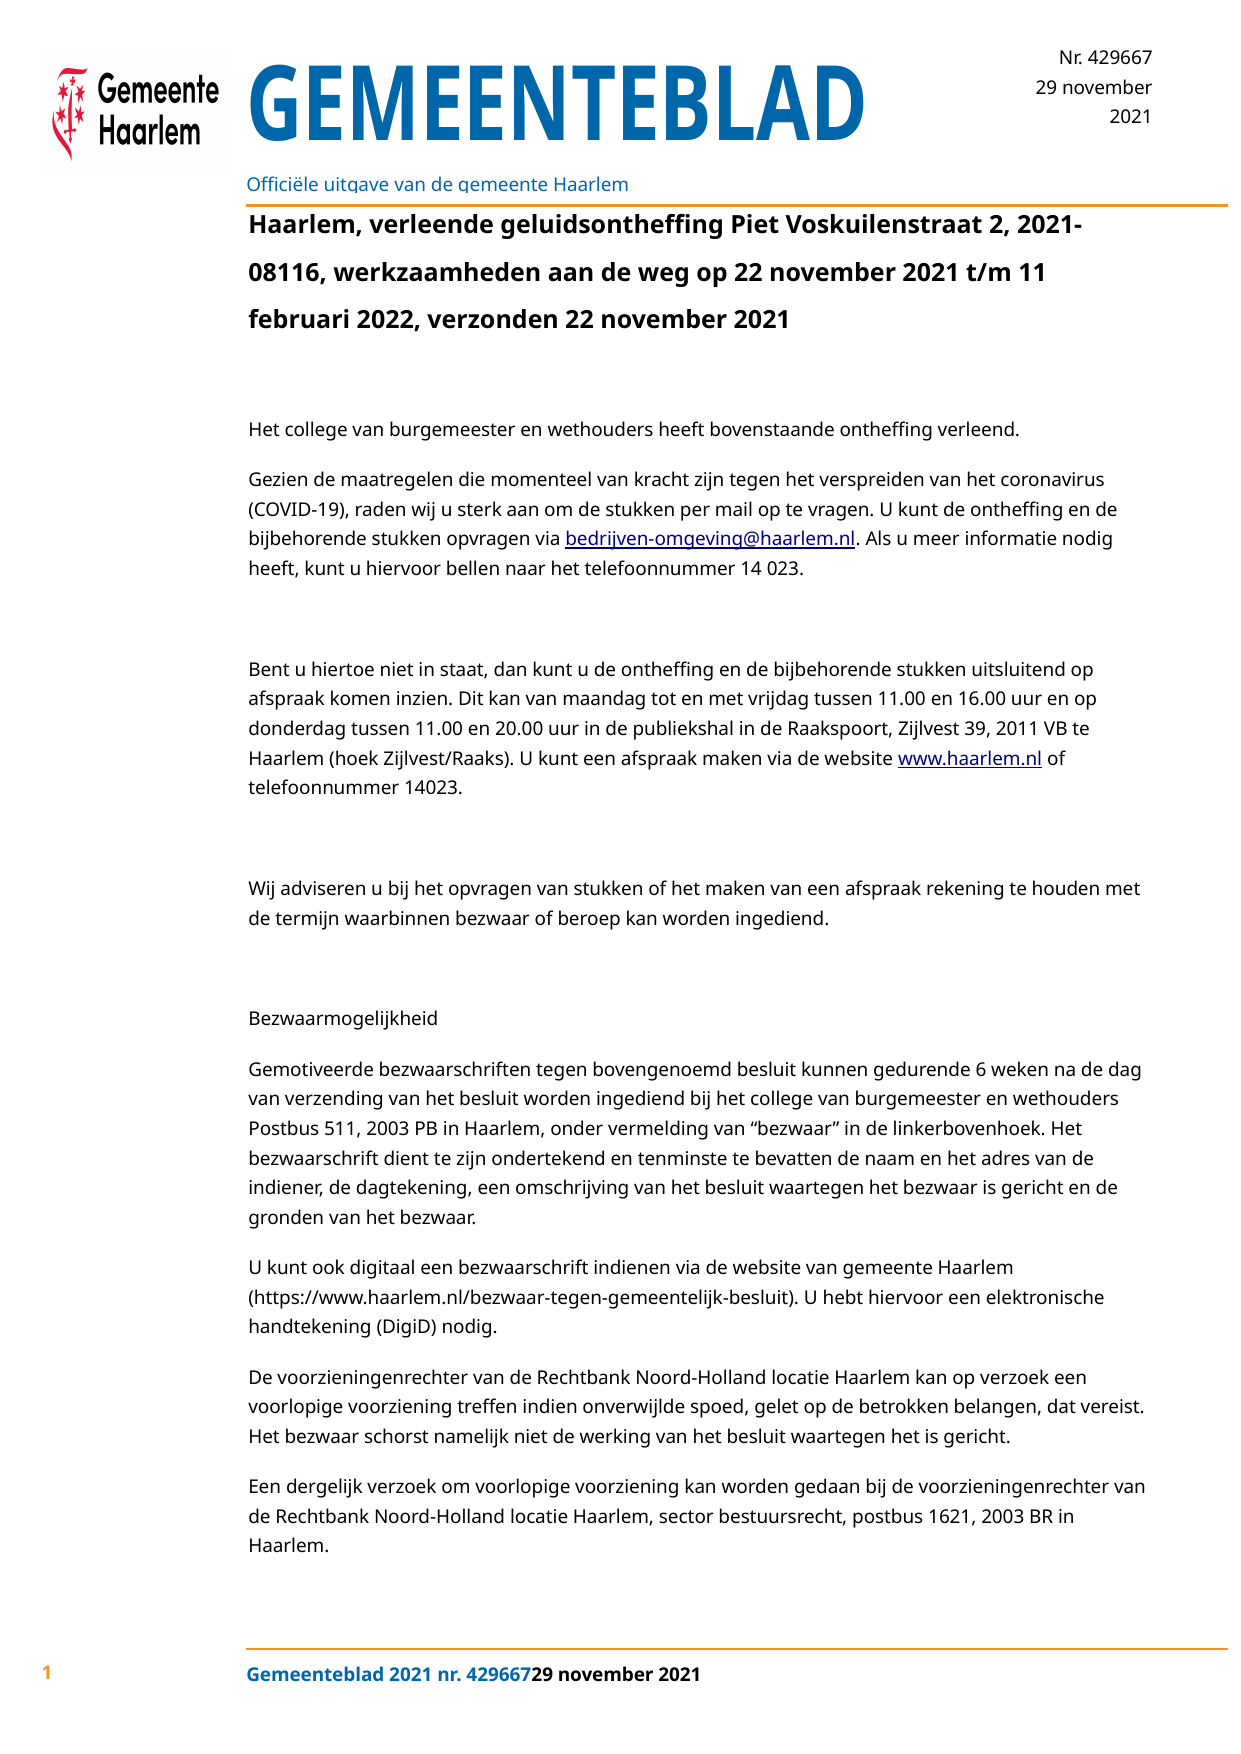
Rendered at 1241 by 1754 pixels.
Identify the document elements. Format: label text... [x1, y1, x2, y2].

text Het college van burgemeester en wethouders heeft bovenstaande ontheffing verleend. [248, 416, 1152, 442]
text Bent u hiertoe niet in staat, dan kunt u de ontheffing en de bijbehorende stukken uitsluitend op afspraak komen inzien. Dit kan van maandag tot en met vrijdag tussen 11.00 en 16.00 uur en op donderdag tussen 11.00 en 20.00 uur in de publiekshal in de Raakspoort, Zijlvest 39, 2011 VB te Haarlem (hoek Zijlvest/Raaks). U kunt een afspraak maken via de website www.haarlem.nl of telefoonnummer 14023. [248, 656, 1152, 800]
text Gezien de maatregelen die momenteel van kracht zijn tegen het verspreiden van het coronavirus (COVID-19), raden wij u sterk aan om de stukken per mail op te vragen. U kunt de ontheffing en de bijbehorende stukken opvragen via bedrijven-omgeving@haarlem.nl. Als u meer informatie nodig heeft, kunt u hiervoor bellen naar het telefoonnummer 14 023. [248, 466, 1152, 581]
text Gemotiveerde bezwaarschriften tegen bovengenoemd besluit kunnen gedurende 6 weken na de dag van verzending van het besluit worden ingediend bij het college van burgemeester en wethouders Postbus 511, 2003 PB in Haarlem, onder vermelding van “bezwaar” in de linkerbovenhoek. Het bezwaarschrift dient te zijn ondertekend en tenminste te bevatten de naam en het adres van de indiener, de dagtekening, een omschrijving van het besluit waartegen het bezwaar is gericht en de gronden van het bezwaar. [248, 1056, 1152, 1229]
text Wij adviseren u bij het opvragen van stukken of het maken van een afspraak rekening te houden met de termijn waarbinnen bezwaar of beroep kan worden ingediend. [248, 875, 1152, 930]
text U kunt ook digitaal een bezwaarschrift indienen via de website van gemeente Haarlem (https://www.haarlem.nl/bezwaar-tegen-gemeentelijk-besluit). U hebt hiervoor een elektronische handtekening (DigiD) nodig. [248, 1254, 1152, 1339]
text De voorzieningenrechter van de Rechtbank Noord-Holland locatie Haarlem kan op verzoek een voorlopige voorziening treffen indien onverwijlde spoed, gelet op de betrokken belangen, dat vereist. Het bezwaar schorst namelijk niet de werking van het besluit waartegen het is gericht. [248, 1364, 1152, 1449]
text Haarlem, verleende geluidsontheffing Piet Voskuilenstraat 2, 2021-08116, werkzaamheden aan de weg op 22 november 2021 t/m 11 februari 2022, verzonden 22 november 2021 [248, 207, 1152, 336]
picture [41, 47, 231, 172]
text Bezwaarmogelijkheid [248, 1006, 1152, 1031]
text Een dergelijk verzoek om voorlopige voorziening kan worden gedaan bij de voorzieningenrechter van de Rechtbank Noord-Holland locatie Haarlem, sector bestuursrecht, postbus 1621, 2003 BR in Haarlem. [248, 1473, 1152, 1558]
